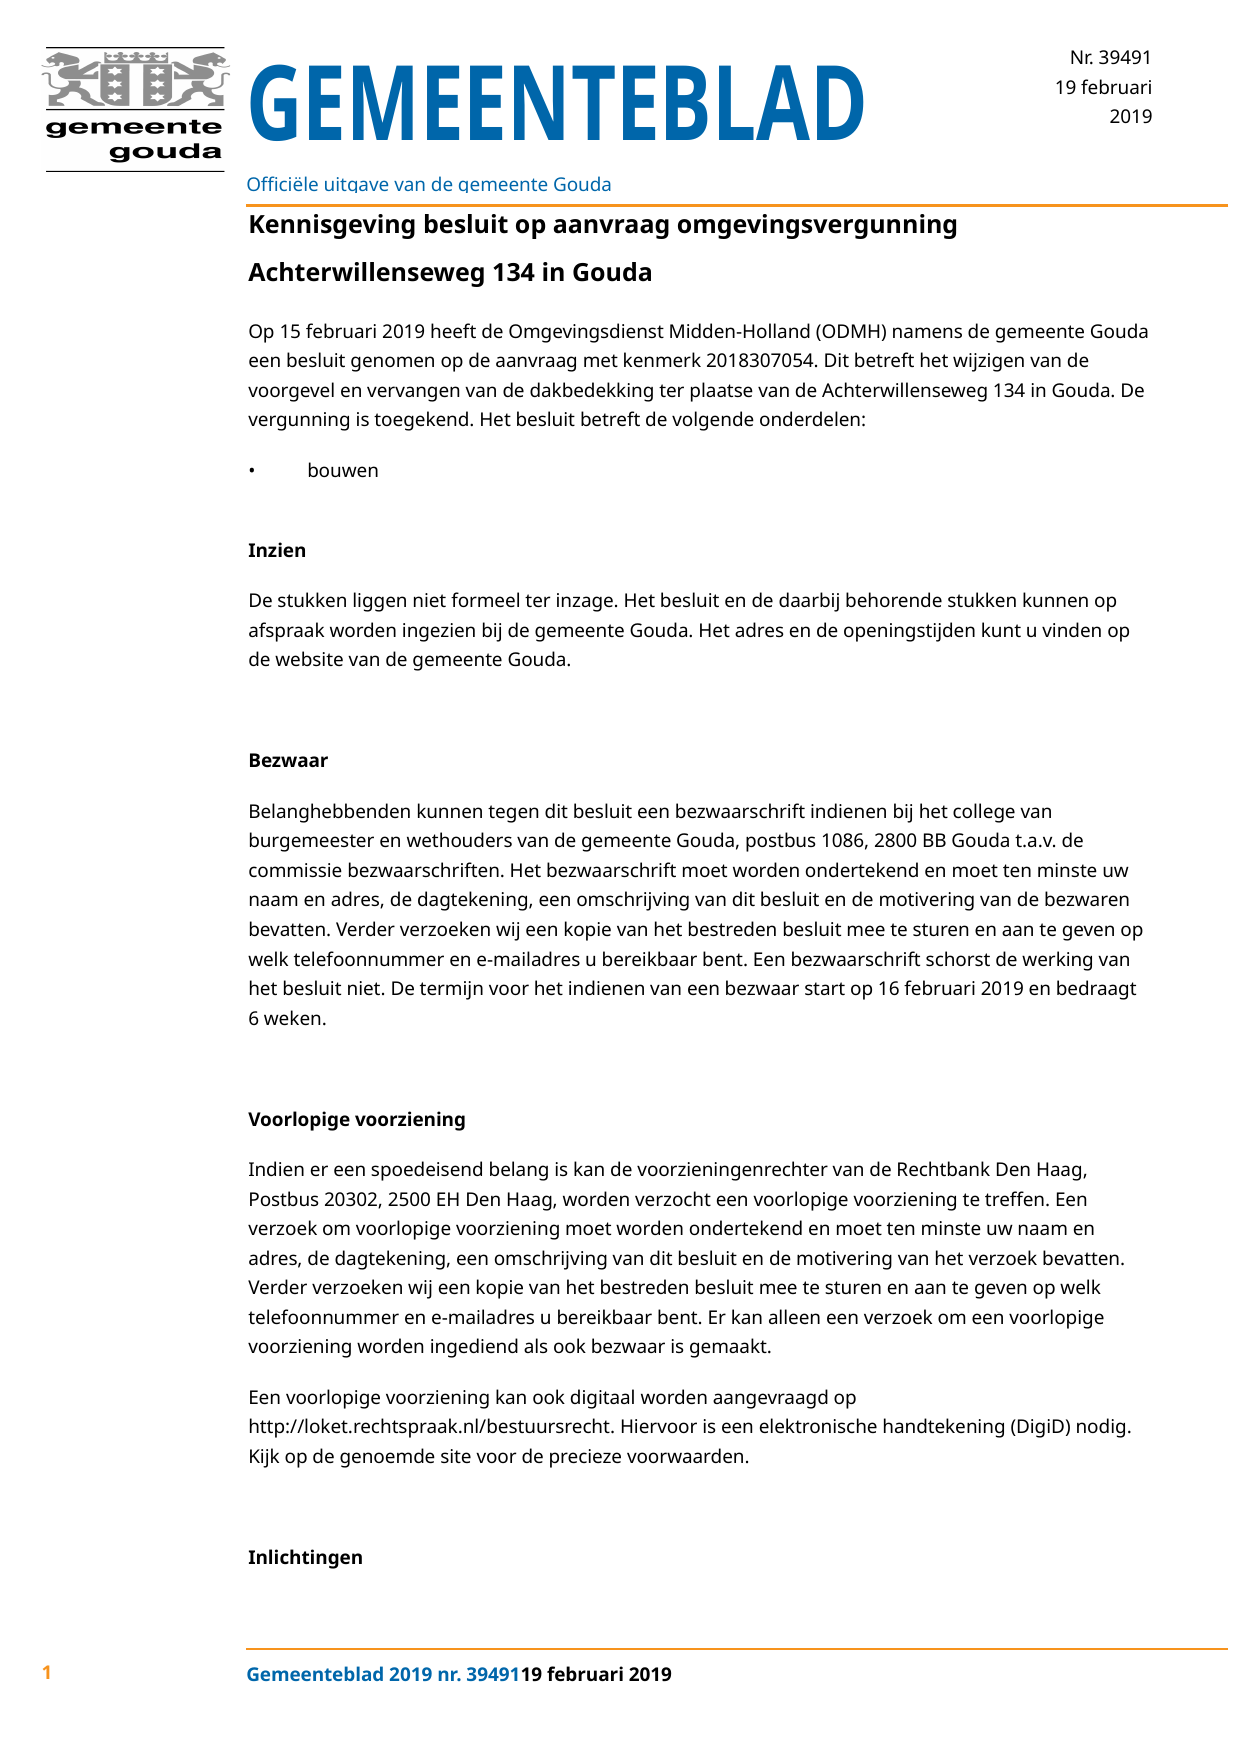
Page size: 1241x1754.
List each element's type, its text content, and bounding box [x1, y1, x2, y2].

text Kennisgeving besluit op aanvraag omgevingsvergunning Achterwillenseweg 134 in Gouda [248, 207, 1152, 288]
text Belanghebbenden kunnen tegen dit besluit een bezwaarschrift indienen bij het college van burgemeester en wethouders van de gemeente Gouda, postbus 1086, 2800 BB Gouda t.a.v. de commissie bezwaarschriften. Het bezwaarschrift moet worden ondertekend en moet ten minste uw naam en adres, de dagtekening, een omschrijving van dit besluit en de motivering van de bezwaren bevatten. Verder verzoeken wij een kopie van het bestreden besluit mee te sturen en aan te geven op welk telefoonnummer en e-mailadres u bereikbaar bent. Een bezwaarschrift schorst de werking van het besluit niet. De termijn voor het indienen van een bezwaar start op 16 februari 2019 en bedraagt 6 weken. [248, 798, 1152, 1031]
picture [41, 47, 231, 172]
text Inlichtingen [248, 1544, 1152, 1570]
list bouwen [248, 457, 1152, 483]
text Een voorlopige voorziening kan ook digitaal worden aangevraagd op http://loket.rechtspraak.nl/bestuursrecht. Hiervoor is een elektronische handtekening (DigiD) nodig. Kijk op de genoemde site voor de precieze voorwaarden. [248, 1384, 1152, 1469]
text Op 15 februari 2019 heeft de Omgevingsdienst Midden-Holland (ODMH) namens de gemeente Gouda een besluit genomen op de aanvraag met kenmerk 2018307054. Dit betreft het wijzigen van de voorgevel en vervangen van de dakbedekking ter plaatse van de Achterwillenseweg 134 in Gouda. De vergunning is toegekend. Het besluit betreft de volgende onderdelen: [248, 318, 1152, 432]
text Inzien [248, 537, 1152, 563]
text Voorlopige voorziening [248, 1106, 1152, 1132]
text Bezwaar [248, 747, 1152, 773]
text Indien er een spoedeisend belang is kan de voorzieningenrechter van de Rechtbank Den Haag, Postbus 20302, 2500 EH Den Haag, worden verzocht een voorlopige voorziening te treffen. Een verzoek om voorlopige voorziening moet worden ondertekend en moet ten minste uw naam en adres, de dagtekening, een omschrijving van dit besluit en de motivering van het verzoek bevatten. Verder verzoeken wij een kopie van het bestreden besluit mee te sturen en aan te geven op welk telefoonnummer en e-mailadres u bereikbaar bent. Er kan alleen een verzoek om een voorlopige voorziening worden ingediend als ook bezwaar is gemaakt. [248, 1156, 1152, 1359]
text De stukken liggen niet formeel ter inzage. Het besluit en de daarbij behorende stukken kunnen op afspraak worden ingezien bij de gemeente Gouda. Het adres en de openingstijden kunt u vinden op de website van de gemeente Gouda. [248, 587, 1152, 672]
